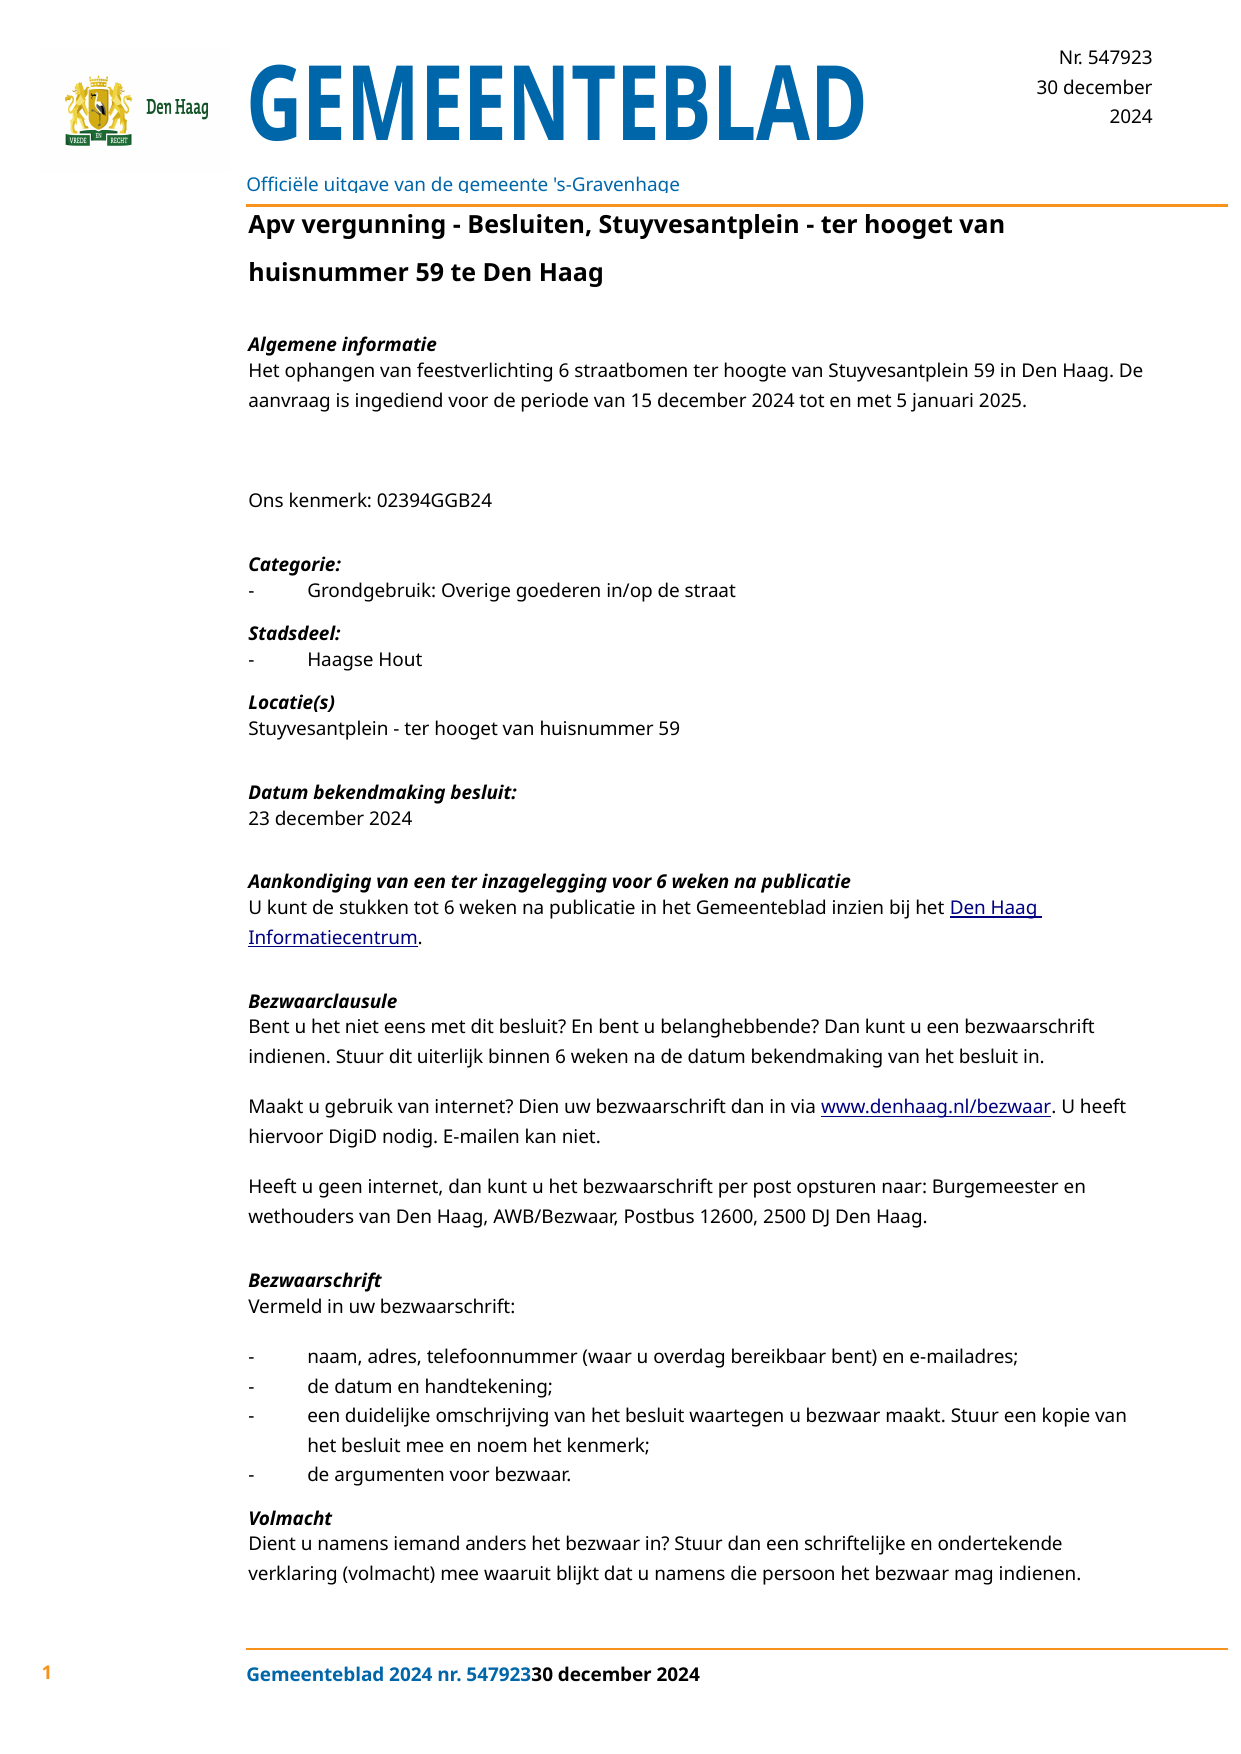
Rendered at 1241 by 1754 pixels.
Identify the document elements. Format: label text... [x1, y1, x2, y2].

text Volmacht [248, 1505, 1152, 1531]
text Dient u namens iemand anders het bezwaar in? Stuur dan een schriftelijke en ondertekende verklaring (volmacht) mee waaruit blijkt dat u namens die persoon het bezwaar mag indienen. [248, 1531, 1152, 1586]
list Haagse Hout [248, 646, 1152, 672]
list Grondgebruik: Overige goederen in/op de straat [248, 577, 1152, 603]
text Locatie(s) [248, 689, 1152, 715]
list een duidelijke omschrijving van het besluit waartegen u bezwaar maakt. Stuur een kopie van het besluit mee en noem het kenmerk; [248, 1402, 1152, 1458]
text Datum bekendmaking besluit: [248, 779, 1152, 805]
text Heeft u geen internet, dan kunt u het bezwaarschrift per post opsturen naar: Burgemeester en wethouders van Den Haag, AWB/Bezwaar, Postbus 12600, 2500 DJ Den Haag. [248, 1174, 1152, 1229]
text Het ophangen van feestverlichting 6 straatbomen ter hoogte van Stuyvesantplein 59 in Den Haag. De aanvraag is ingediend voor de periode van 15 december 2024 tot en met 5 januari 2025. [248, 357, 1152, 412]
list naam, adres, telefoonnummer (waar u overdag bereikbaar bent) en e-mailadres; [248, 1343, 1152, 1369]
text Stadsdeel: [248, 620, 1152, 646]
text Categorie: [248, 552, 1152, 577]
text U kunt de stukken tot 6 weken na publicatie in het Gemeenteblad inzien bij het Den Haag Informatiecentrum. [248, 894, 1152, 950]
text Bezwaarclausule [248, 988, 1152, 1014]
text Bezwaarschrift [248, 1267, 1152, 1293]
text Algemene informatie [248, 331, 1152, 357]
text Apv vergunning - Besluiten, Stuyvesantplein - ter hooget van huisnummer 59 te Den Haag [248, 207, 1152, 288]
list de argumenten voor bezwaar. [248, 1462, 1152, 1487]
text Stuyvesantplein - ter hooget van huisnummer 59 [248, 715, 1152, 741]
text Ons kenmerk: 02394GGB24 [248, 488, 1152, 513]
text 23 december 2024 [248, 805, 1152, 830]
text Bent u het niet eens met dit besluit? En bent u belanghebbende? Dan kunt u een bezwaarschrift indienen. Stuur dit uiterlijk binnen 6 weken na de datum bekendmaking van het besluit in. [248, 1014, 1152, 1069]
text Vermeld in uw bezwaarschrift: [248, 1293, 1152, 1319]
list de datum en handtekening; [248, 1373, 1152, 1399]
picture [41, 47, 231, 172]
text Maakt u gebruik van internet? Dien uw bezwaarschrift dan in via www.denhaag.nl/bezwaar. U heeft hiervoor DigiD nodig. E-mailen kan niet. [248, 1094, 1152, 1149]
text Aankondiging van een ter inzagelegging voor 6 weken na publicatie [248, 869, 1152, 894]
